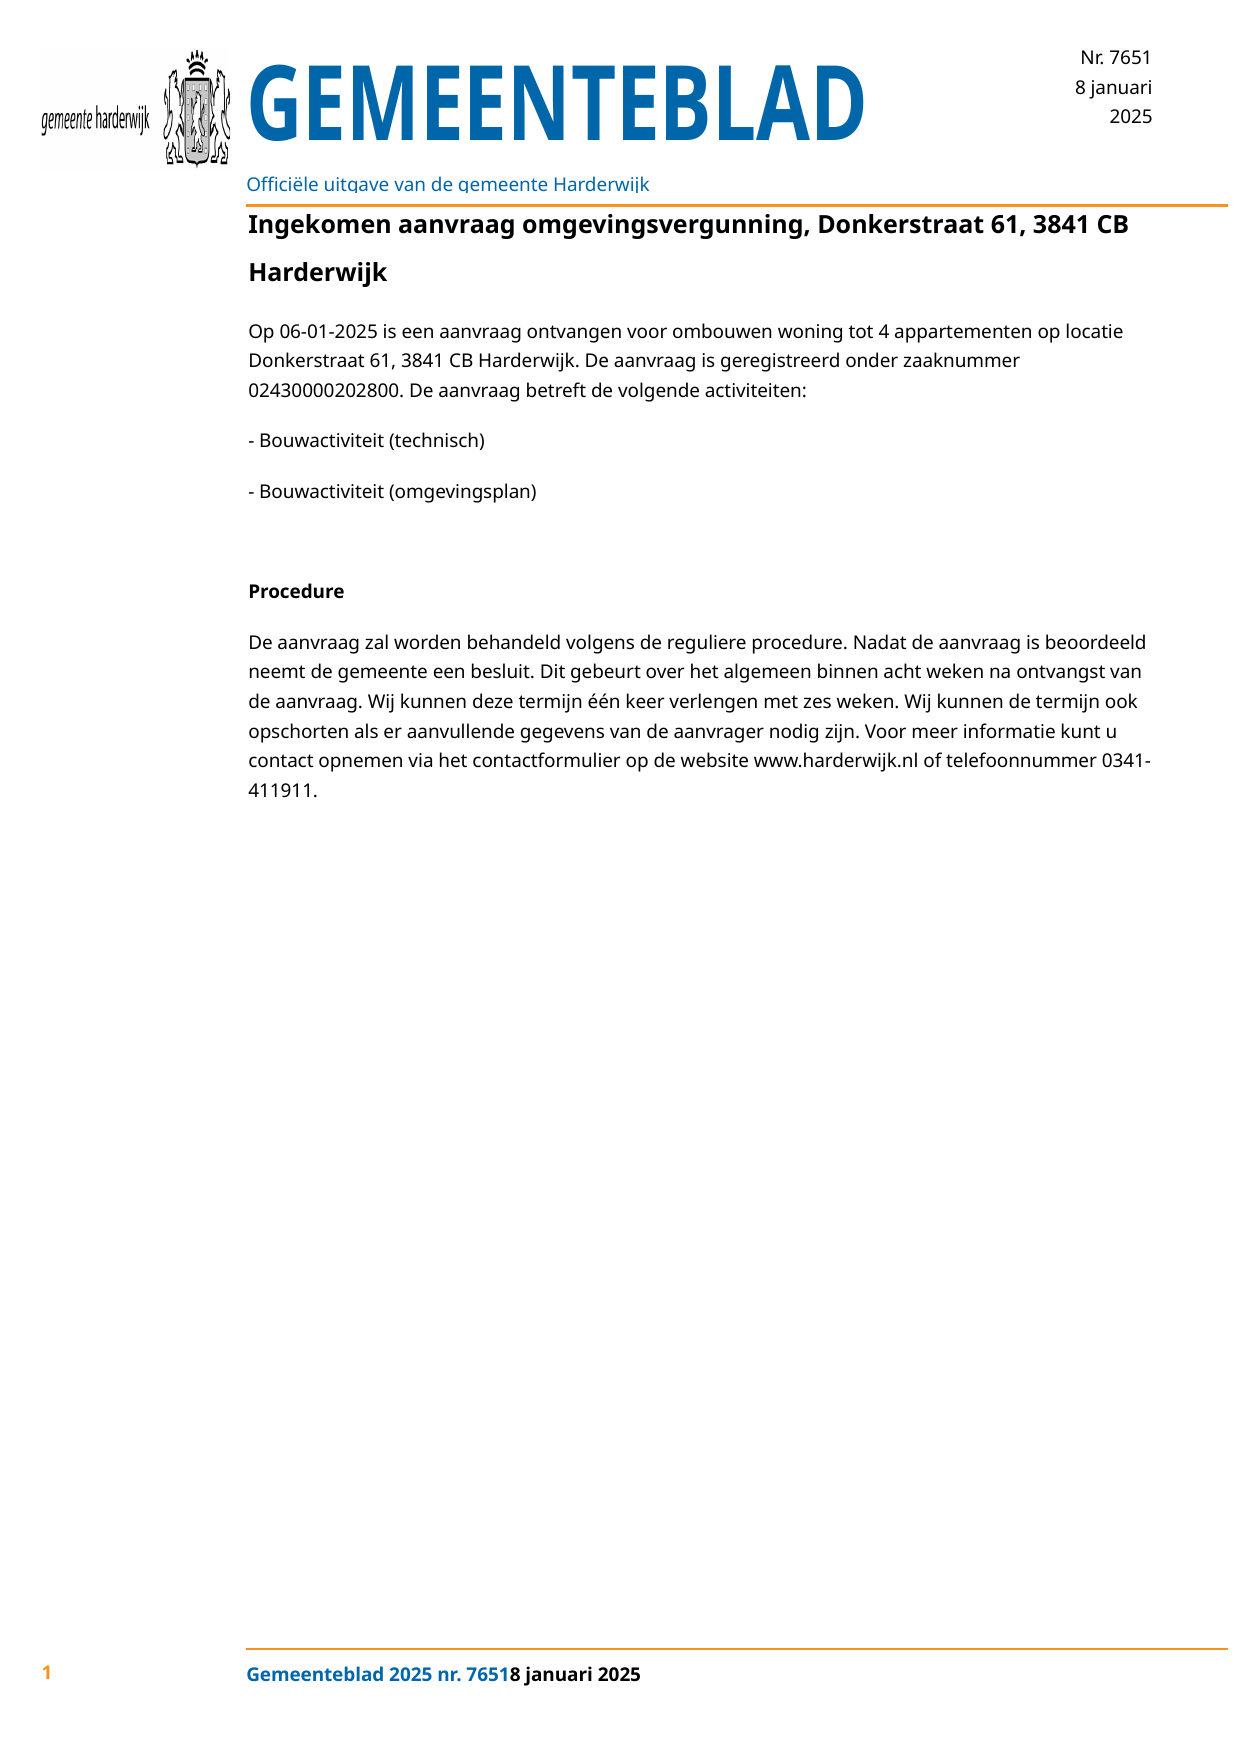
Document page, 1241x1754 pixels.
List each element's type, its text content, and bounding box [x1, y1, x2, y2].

text - Bouwactiviteit (omgevingsplan) [248, 478, 1152, 504]
text - Bouwactiviteit (technisch) [248, 427, 1152, 453]
text De aanvraag zal worden behandeld volgens de reguliere procedure. Nadat de aanvraag is beoordeeld neemt de gemeente een besluit. Dit gebeurt over het algemeen binnen acht weken na ontvangst van de aanvraag. Wij kunnen deze termijn één keer verlengen met zes weken. Wij kunnen de termijn ook opschorten als er aanvullende gegevens van de aanvrager nodig zijn. Voor meer informatie kunt u contact opnemen via het contactformulier op de website www.harderwijk.nl of telefoonnummer 0341-411911. [248, 629, 1152, 803]
text Ingekomen aanvraag omgevingsvergunning, Donkerstraat 61, 3841 CB Harderwijk [248, 207, 1152, 288]
text Op 06-01-2025 is een aanvraag ontvangen voor ombouwen woning tot 4 appartementen op locatie Donkerstraat 61, 3841 CB Harderwijk. De aanvraag is geregistreerd onder zaaknummer 02430000202800. De aanvraag betreft de volgende activiteiten: [248, 318, 1152, 403]
picture [41, 47, 231, 172]
text Procedure [248, 579, 1152, 604]
